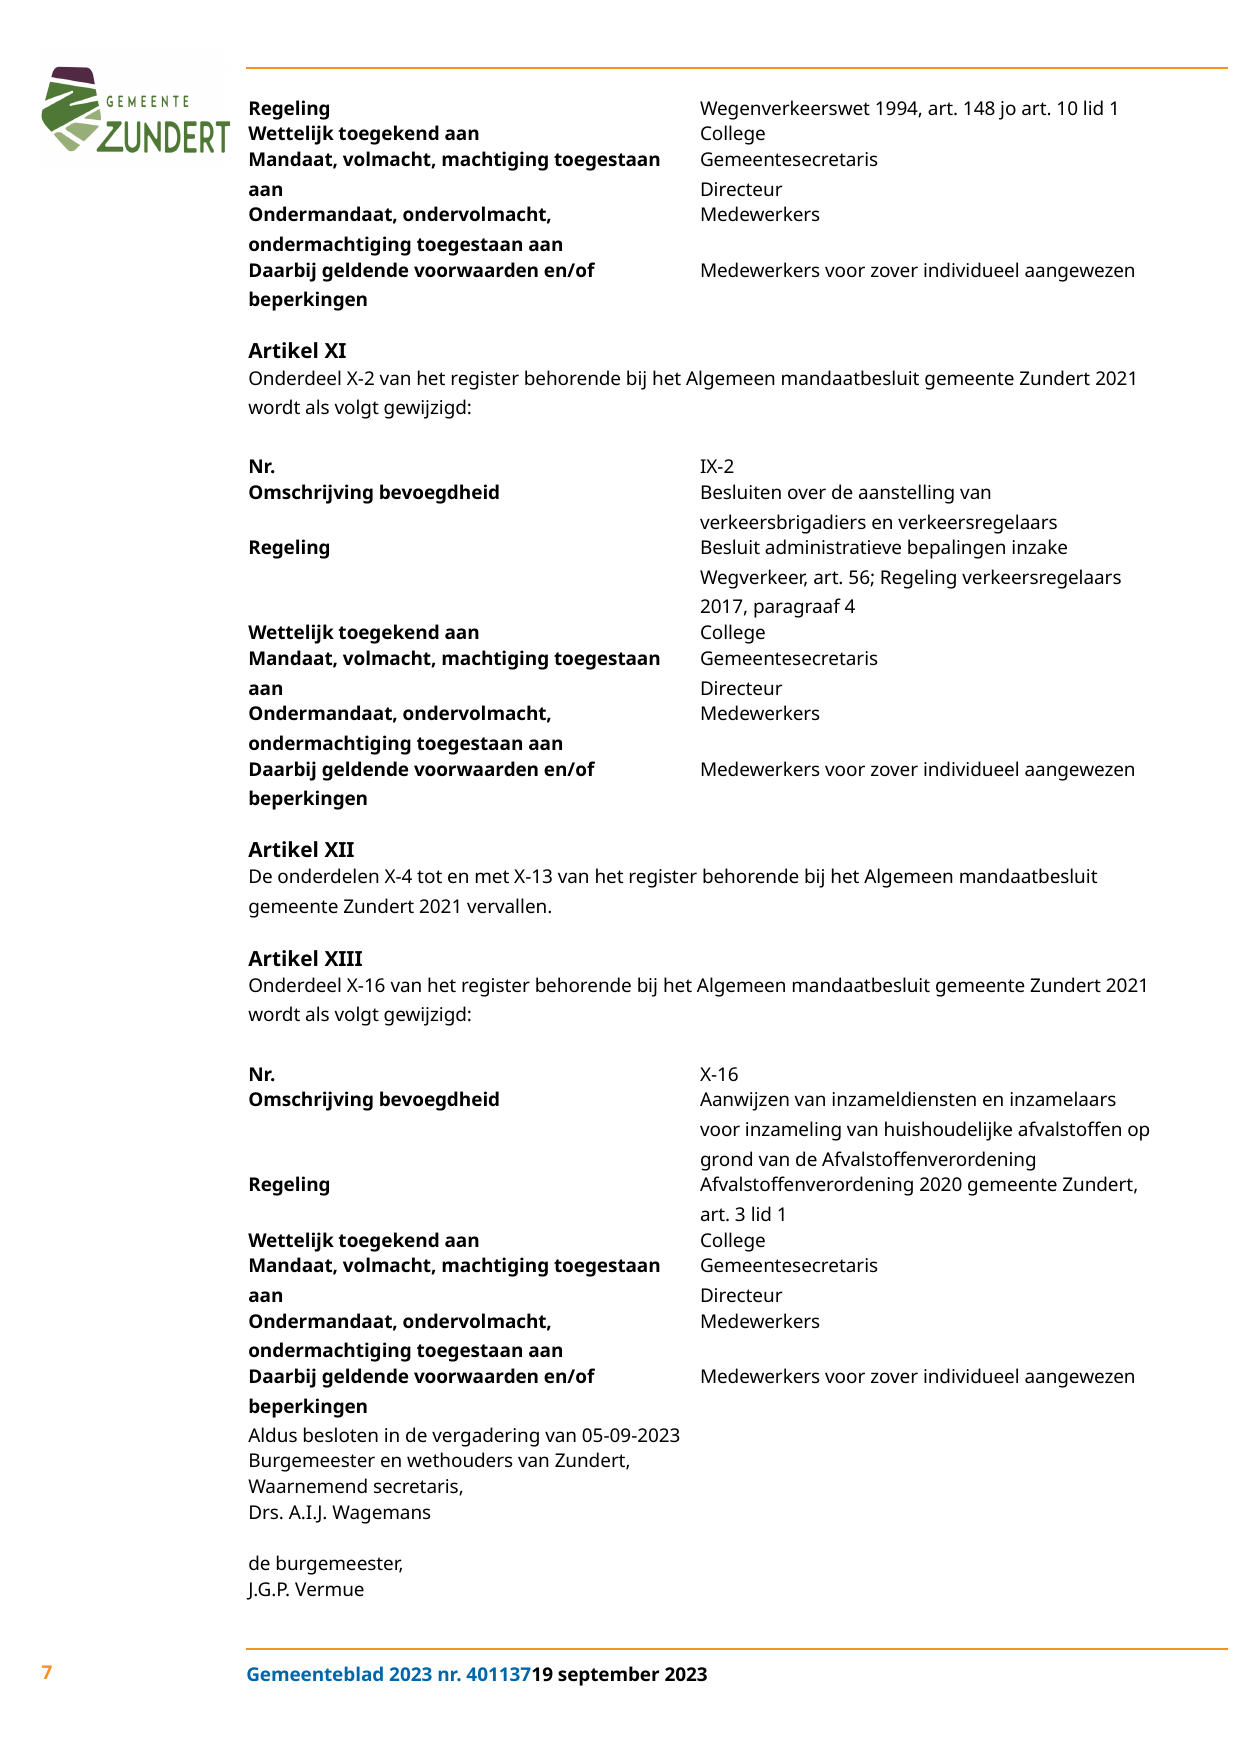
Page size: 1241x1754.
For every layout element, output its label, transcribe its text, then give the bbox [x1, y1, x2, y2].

table_cell Ondermandaat, ondervolmacht, ondermachtiging toegestaan aan [248, 202, 700, 257]
table_cell Regeling [248, 95, 700, 121]
table_cell Wegenverkeerswet 1994, art. 148 jo art. 10 lid 1 [700, 95, 1152, 121]
text Burgemeester en wethouders van Zundert, [248, 1447, 1152, 1473]
table_cell Wettelijk toegekend aan [248, 121, 700, 146]
table_cell Besluit administratieve bepalingen inzake Wegverkeer, art. 56; Regeling verkeersregelaars 2017, paragraaf 4 [700, 535, 1152, 619]
table_cell Gemeentesecretaris Directeur [700, 1253, 1152, 1308]
table_cell Afvalstoffenverordening 2020 gemeente Zundert, art. 3 lid 1 [700, 1172, 1152, 1227]
text Onderdeel X-2 van het register behorende bij het Algemeen mandaatbesluit gemeente Zundert 2021 wordt als volgt gewijzigd: [248, 365, 1152, 420]
table_cell Ondermandaat, ondervolmacht, ondermachtiging toegestaan aan [248, 701, 700, 756]
table_cell Besluiten over de aanstelling van verkeersbrigadiers en verkeersregelaars [700, 479, 1152, 534]
table_cell College [700, 620, 1152, 645]
table_cell Medewerkers [700, 701, 1152, 756]
text De onderdelen X-4 tot en met X-13 van het register behorende bij het Algemeen mandaatbesluit gemeente Zundert 2021 vervallen. [248, 864, 1152, 919]
text Aldus besloten in de vergadering van 05-09-2023 [248, 1422, 1152, 1447]
table_cell Medewerkers voor zover individueel aangewezen [700, 1363, 1152, 1418]
text J.G.P. Vermue [248, 1576, 1152, 1602]
table_header Nr. [248, 454, 700, 479]
table_cell Aanwijzen van inzameldiensten en inzamelaars voor inzameling van huishoudelijke afvalstoffen op grond van de Afvalstoffenverordening [700, 1087, 1152, 1172]
table_cell Wettelijk toegekend aan [248, 1227, 700, 1253]
table_cell Gemeentesecretaris Directeur [700, 645, 1152, 701]
table_cell Ondermandaat, ondervolmacht, ondermachtiging toegestaan aan [248, 1308, 700, 1363]
table_cell College [700, 121, 1152, 146]
table_header Nr. [248, 1061, 700, 1087]
table_cell Mandaat, volmacht, machtiging toegestaan aan [248, 1253, 700, 1308]
table_cell Mandaat, volmacht, machtiging toegestaan aan [248, 146, 700, 202]
picture [41, 47, 231, 172]
table_header X-16 [700, 1061, 1152, 1087]
table_cell College [700, 1227, 1152, 1253]
text Artikel XI [248, 336, 1152, 365]
table_cell Daarbij geldende voorwaarden en/of beperkingen [248, 756, 700, 811]
text Drs. A.I.J. Wagemans [248, 1499, 1152, 1525]
table_cell Wettelijk toegekend aan [248, 620, 700, 645]
table_header IX-2 [700, 454, 1152, 479]
table_cell Medewerkers voor zover individueel aangewezen [700, 756, 1152, 811]
table_cell Regeling [248, 1172, 700, 1227]
table_cell Daarbij geldende voorwaarden en/of beperkingen [248, 257, 700, 312]
table_cell Regeling [248, 535, 700, 619]
table_cell Medewerkers [700, 202, 1152, 257]
text Artikel XII [248, 835, 1152, 864]
table_cell Medewerkers [700, 1308, 1152, 1363]
text Artikel XIII [248, 944, 1152, 972]
text de burgemeester, [248, 1550, 1152, 1576]
text Waarnemend secretaris, [248, 1473, 1152, 1499]
text Onderdeel X-16 van het register behorende bij het Algemeen mandaatbesluit gemeente Zundert 2021 wordt als volgt gewijzigd: [248, 972, 1152, 1027]
table_cell Mandaat, volmacht, machtiging toegestaan aan [248, 645, 700, 701]
table_cell Daarbij geldende voorwaarden en/of beperkingen [248, 1363, 700, 1418]
table_cell Medewerkers voor zover individueel aangewezen [700, 257, 1152, 312]
table_cell Omschrijving bevoegdheid [248, 1087, 700, 1172]
table_cell Gemeentesecretaris Directeur [700, 146, 1152, 202]
table_cell Omschrijving bevoegdheid [248, 479, 700, 534]
